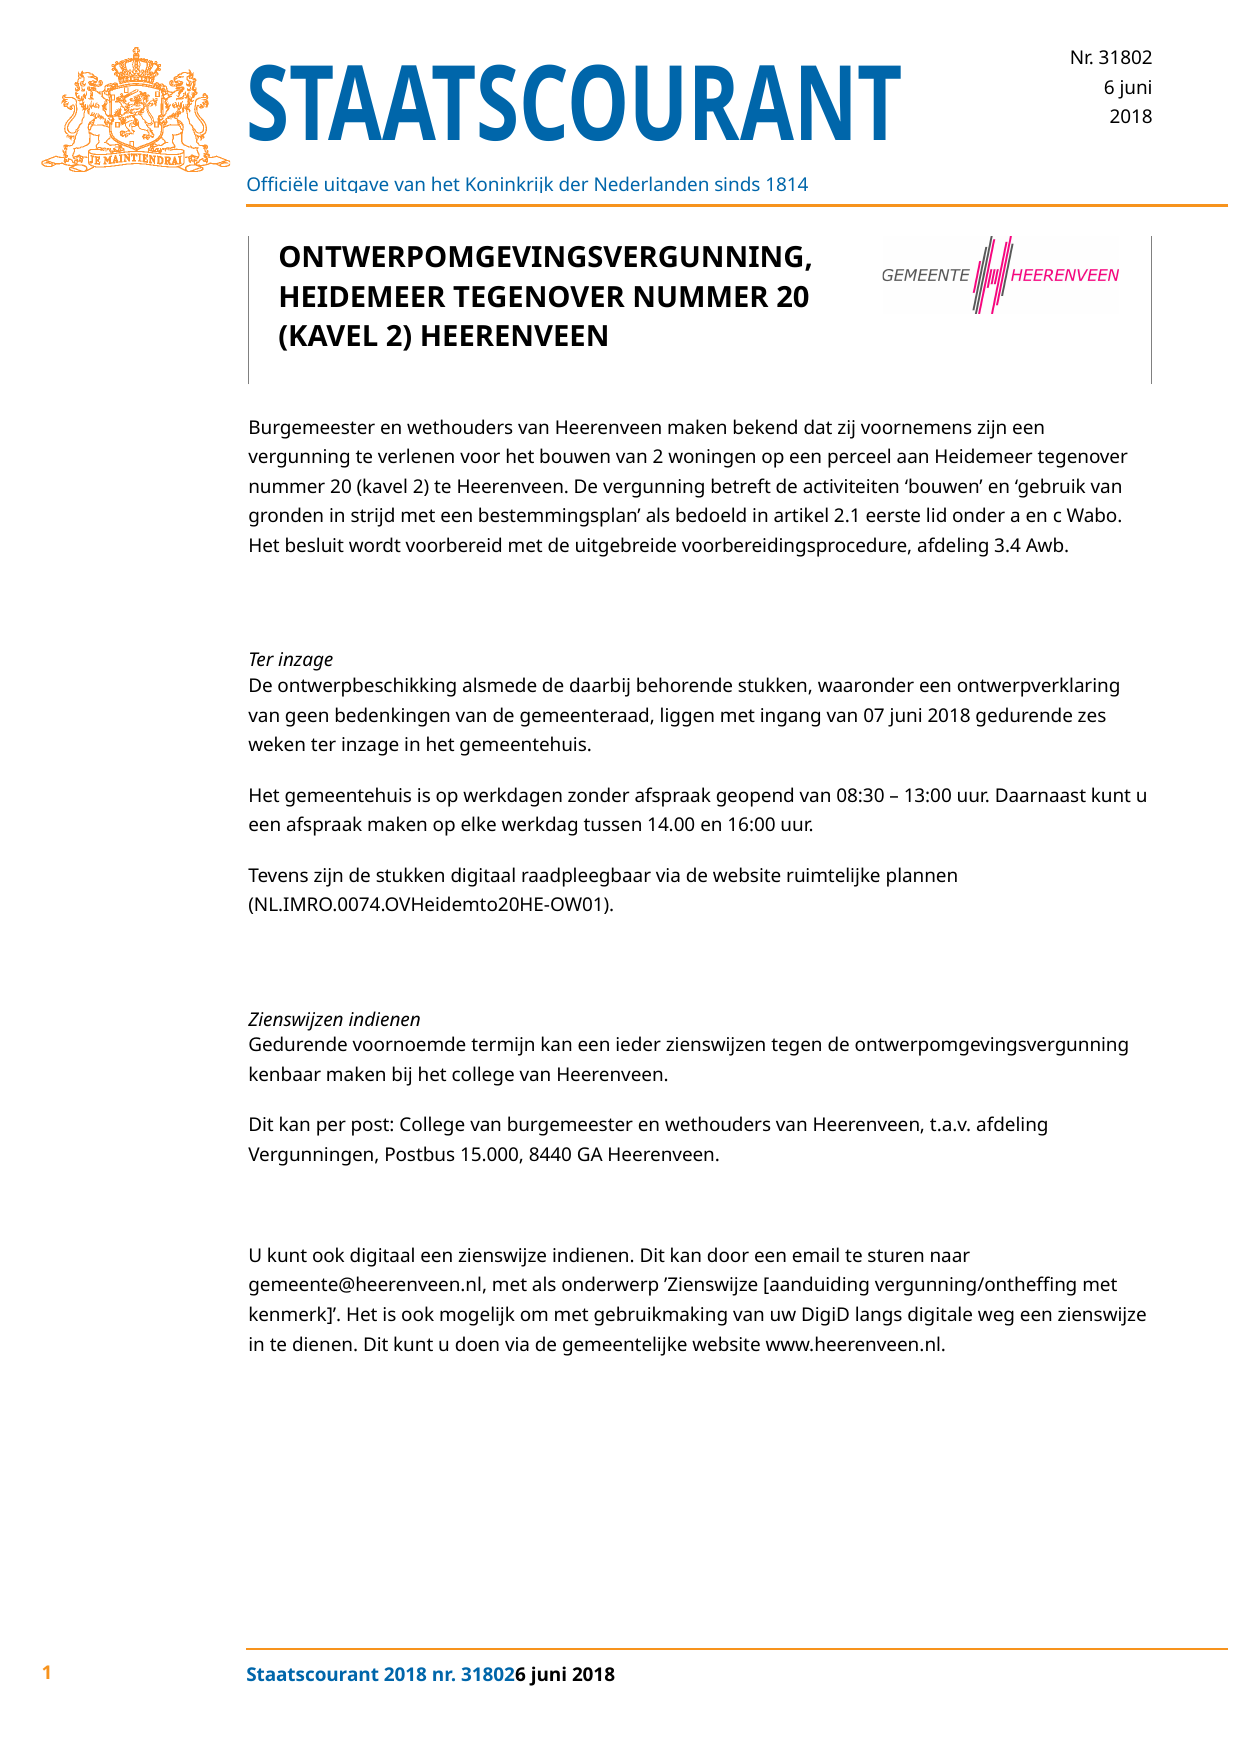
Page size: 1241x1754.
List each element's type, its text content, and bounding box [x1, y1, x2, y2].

picture [41, 47, 231, 172]
text U kunt ook digitaal een zienswijze indienen. Dit kan door een email te sturen naar gemeente@heerenveen.nl, met als onderwerp ’Zienswijze [aanduiding vergunning/ontheffing met kenmerk]’. Het is ook mogelijk om met gebruikmaking van uw DigiD langs digitale weg een zienswijze in te dienen. Dit kunt u doen via de gemeentelijke website www.heerenveen.nl. [248, 1242, 1152, 1357]
text De ontwerpbeschikking alsmede de daarbij behorende stukken, waaronder een ontwerpverklaring van geen bedenkingen van de gemeenteraad, liggen met ingang van 07 juni 2018 gedurende zes weken ter inzage in het gemeentehuis. [248, 672, 1152, 757]
text Ter inzage [248, 647, 1152, 672]
table_header ONTWERPOMGEVINGSVERGUNNING, HEIDEMEER TEGENOVER NUMMER 20 (KAVEL 2) HEERENVEEN [249, 236, 850, 384]
table_header [850, 236, 1151, 384]
picture [882, 236, 1119, 314]
text Tevens zijn de stukken digitaal raadpleegbaar via de website ruimtelijke plannen (NL.IMRO.0074.OVHeidemto20HE-OW01). [248, 862, 1152, 917]
text Dit kan per post: College van burgemeester en wethouders van Heerenveen, t.a.v. afdeling Vergunningen, Postbus 15.000, 8440 GA Heerenveen. [248, 1112, 1152, 1167]
text Het gemeentehuis is op werkdagen zonder afspraak geopend van 08:30 – 13:00 uur. Daarnaast kunt u een afspraak maken op elke werkdag tussen 14.00 en 16:00 uur. [248, 782, 1152, 837]
text Gedurende voornoemde termijn kan een ieder zienswijzen tegen de ontwerpomgevingsvergunning kenbaar maken bij het college van Heerenveen. [248, 1032, 1152, 1087]
text Zienswijzen indienen [248, 1006, 1152, 1032]
text Burgemeester en wethouders van Heerenveen maken bekend dat zij voornemens zijn een vergunning te verlenen voor het bouwen van 2 woningen op een perceel aan Heidemeer tegenover nummer 20 (kavel 2) te Heerenveen. De vergunning betreft de activiteiten ‘bouwen’ en ‘gebruik van gronden in strijd met een bestemmingsplan’ als bedoeld in artikel 2.1 eerste lid onder a en c Wabo. Het besluit wordt voorbereid met de uitgebreide voorbereidingsprocedure, afdeling 3.4 Awb. [248, 414, 1152, 558]
